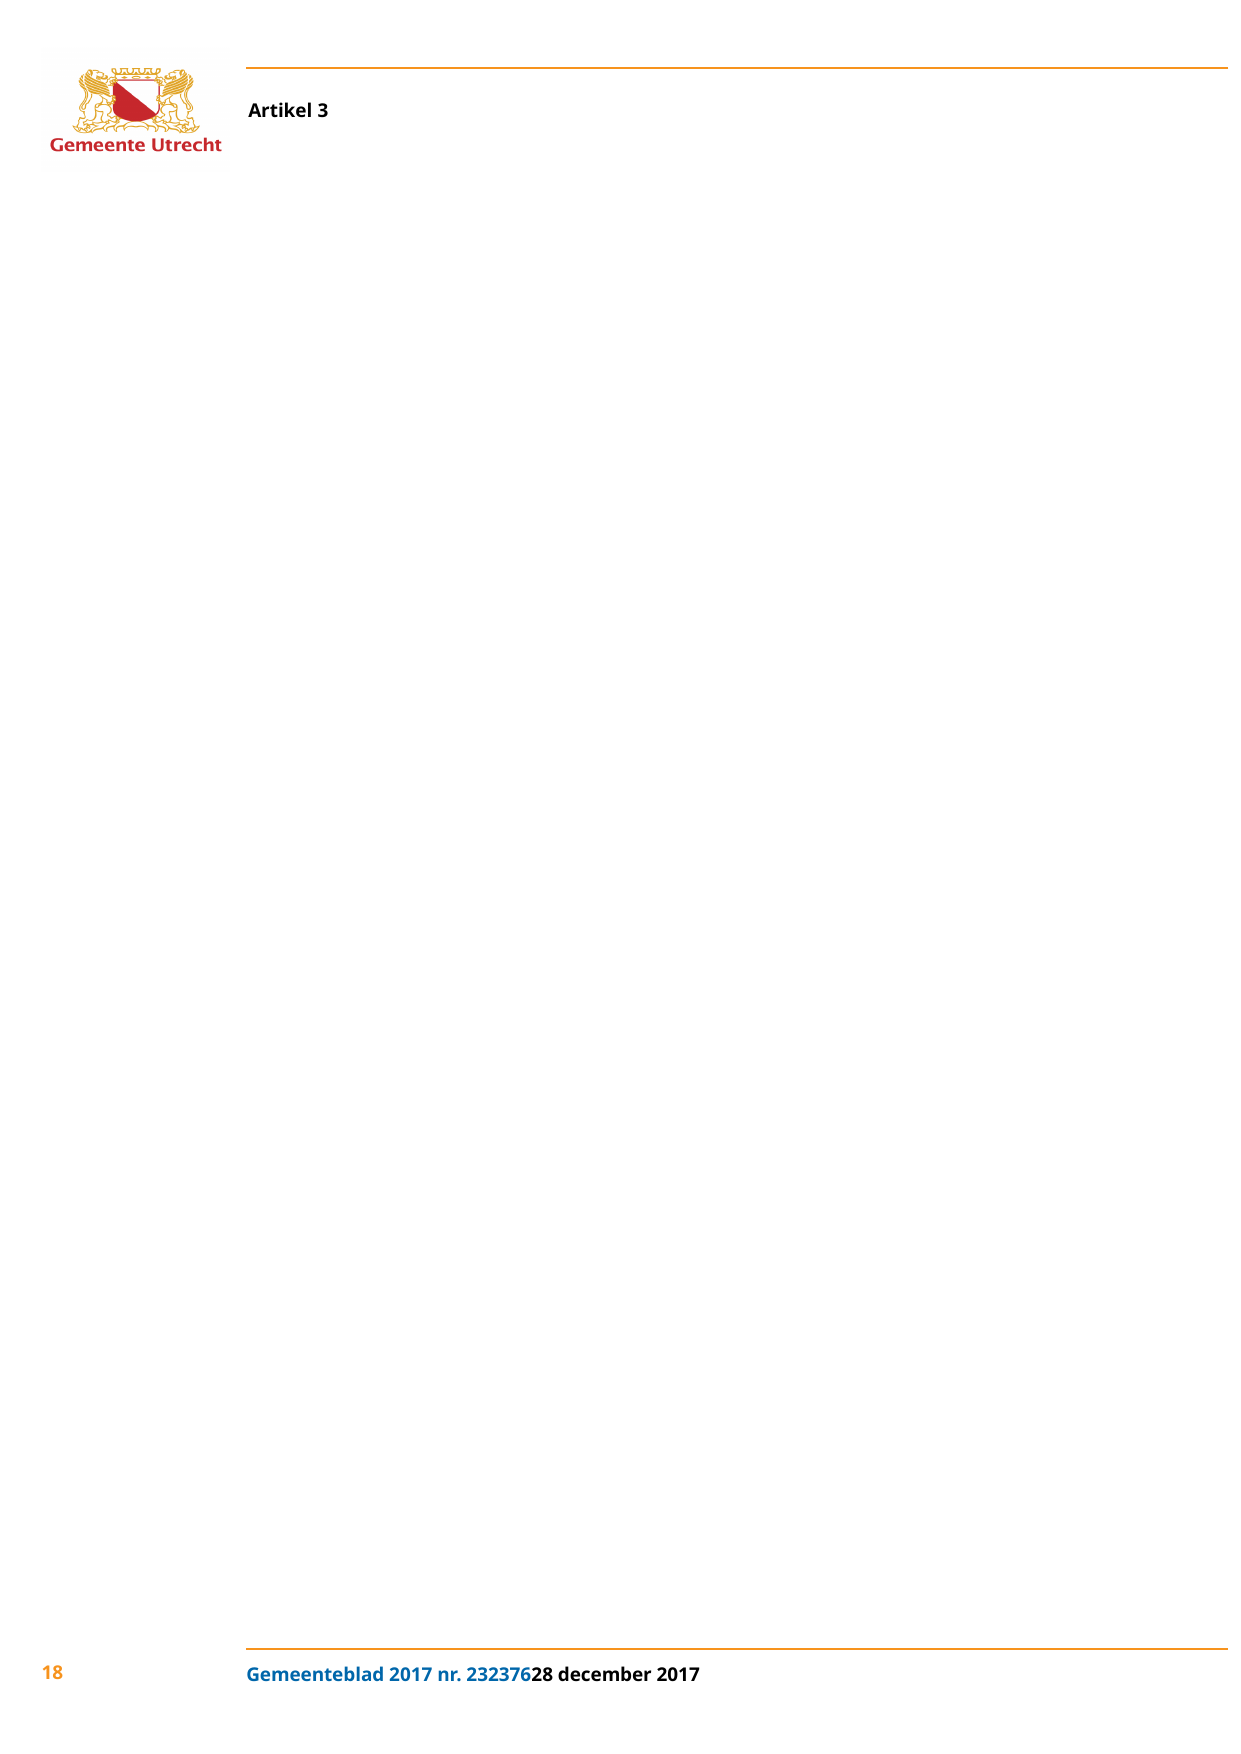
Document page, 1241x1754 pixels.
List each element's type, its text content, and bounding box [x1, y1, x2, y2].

text Artikel 3 [248, 95, 1152, 123]
picture [41, 47, 231, 172]
